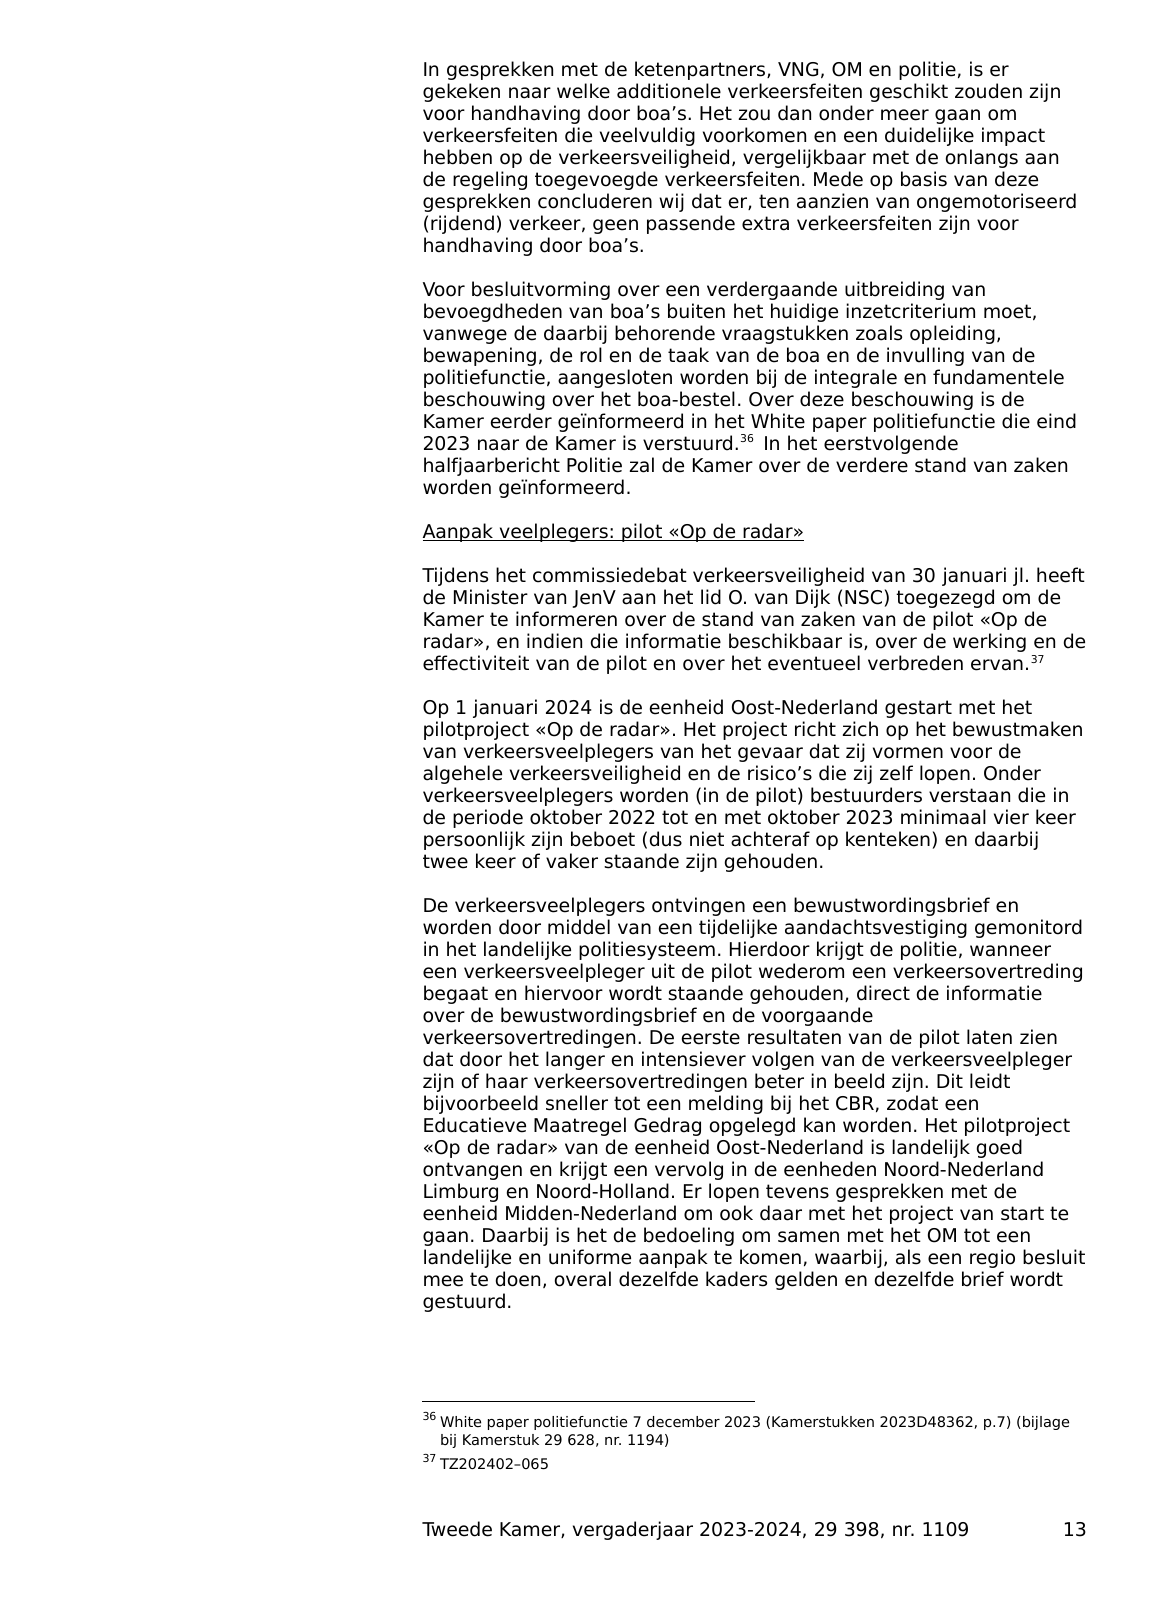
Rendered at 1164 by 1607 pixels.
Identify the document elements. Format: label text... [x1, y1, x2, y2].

text White paper politiefunctie 7 december 2023 (Kamerstukken 2023D48362, p.7) (bijlage bij Kamerstuk 29 628, nr. 1194) [422, 1410, 1087, 1449]
text Voor besluitvorming over een verdergaande uitbreiding van bevoegdheden van boa’s buiten het huidige inzetcriterium moet, vanwege de daarbij behorende vraagstukken zoals opleiding, bewapening, de rol en de taak van de boa en de invulling van de politiefunctie, aangesloten worden bij de integrale en fundamentele beschouwing over het boa-bestel. Over deze beschouwing is de Kamer eerder geïnformeerd in het White paper politiefunctie die eind 2023 naar de Kamer is verstuurd. In het eerstvolgende halfjaarbericht Politie zal de Kamer over de verdere stand van zaken worden geïnformeerd. [422, 279, 1087, 499]
text TZ202402–065 [422, 1452, 1087, 1474]
text Tijdens het commissiedebat verkeersveiligheid van 30 januari jl. heeft de Minister van JenV aan het lid O. van Dijk (NSC) toegezegd om de Kamer te informeren over de stand van zaken van de pilot «Op de radar», en indien die informatie beschikbaar is, over de werking en de effectiviteit van de pilot en over het eventueel verbreden ervan. [422, 565, 1087, 675]
text Op 1 januari 2024 is de eenheid Oost-Nederland gestart met het pilotproject «Op de radar». Het project richt zich op het bewustmaken van verkeersveelplegers van het gevaar dat zij vormen voor de algehele verkeersveiligheid en de risico’s die zij zelf lopen. Onder verkeersveelplegers worden (in de pilot) bestuurders verstaan die in de periode oktober 2022 tot en met oktober 2023 minimaal vier keer persoonlijk zijn beboet (dus niet achteraf op kenteken) en daarbij twee keer of vaker staande zijn gehouden. [422, 697, 1087, 873]
subtitle Aanpak veelplegers: pilot «Op de radar» [422, 521, 1087, 543]
text De verkeersveelplegers ontvingen een bewustwordingsbrief en worden door middel van een tijdelijke aandachtsvestiging gemonitord in het landelijke politiesysteem. Hierdoor krijgt de politie, wanneer een verkeersveelpleger uit de pilot wederom een verkeersovertreding begaat en hiervoor wordt staande gehouden, direct de informatie over de bewustwordingsbrief en de voorgaande verkeersovertredingen. De eerste resultaten van de pilot laten zien dat door het langer en intensiever volgen van de verkeersveelpleger zijn of haar verkeersovertredingen beter in beeld zijn. Dit leidt bijvoorbeeld sneller tot een melding bij het CBR, zodat een Educatieve Maatregel Gedrag opgelegd kan worden. Het pilotproject «Op de radar» van de eenheid Oost-Nederland is landelijk goed ontvangen en krijgt een vervolg in de eenheden Noord-Nederland Limburg en Noord-Holland. Er lopen tevens gesprekken met de eenheid Midden-Nederland om ook daar met het project van start te gaan. Daarbij is het de bedoeling om samen met het OM tot een landelijke en uniforme aanpak te komen, waarbij, als een regio besluit mee te doen, overal dezelfde kaders gelden en dezelfde brief wordt gestuurd. [422, 895, 1087, 1313]
text In gesprekken met de ketenpartners, VNG, OM en politie, is er gekeken naar welke additionele verkeersfeiten geschikt zouden zijn voor handhaving door boa’s. Het zou dan onder meer gaan om verkeersfeiten die veelvuldig voorkomen en een duidelijke impact hebben op de verkeersveiligheid, vergelijkbaar met de onlangs aan de regeling toegevoegde verkeersfeiten. Mede op basis van deze gesprekken concluderen wij dat er, ten aanzien van ongemotoriseerd (rijdend) verkeer, geen passende extra verkeersfeiten zijn voor handhaving door boa’s. [422, 59, 1087, 257]
